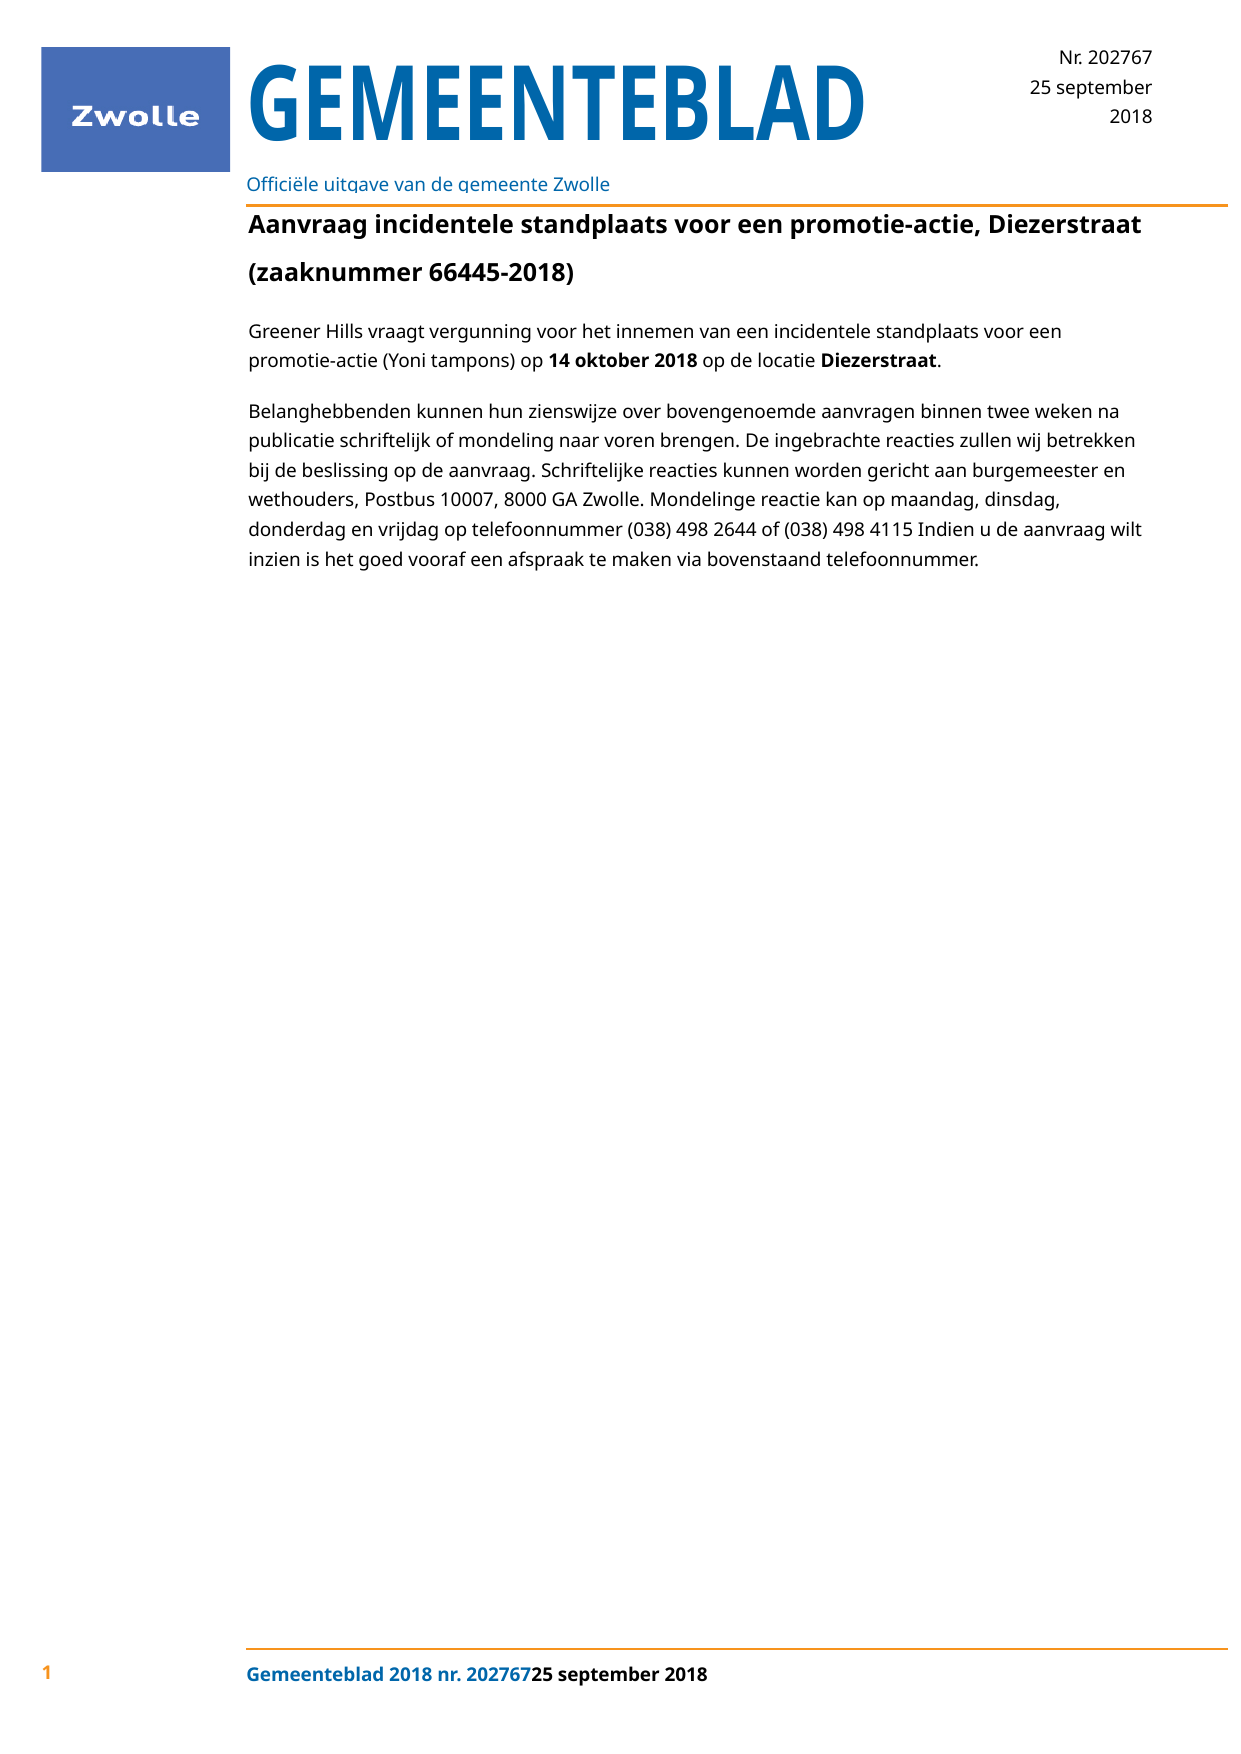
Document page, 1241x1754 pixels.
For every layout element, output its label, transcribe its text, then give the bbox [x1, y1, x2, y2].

text Belanghebbenden kunnen hun zienswijze over bovengenoemde aanvragen binnen twee weken na publicatie schriftelijk of mondeling naar voren brengen. De ingebrachte reacties zullen wij betrekken bij de beslissing op de aanvraag. Schriftelijke reacties kunnen worden gericht aan burgemeester en wethouders, Postbus 10007, 8000 GA Zwolle. Mondelinge reactie kan op maandag, dinsdag, donderdag en vrijdag op telefoonnummer (038) 498 2644 of (038) 498 4115 Indien u de aanvraag wilt inzien is het goed vooraf een afspraak te maken via bovenstaand telefoonnummer. [248, 398, 1152, 572]
picture [41, 47, 231, 172]
text Aanvraag incidentele standplaats voor een promotie-actie, Diezerstraat (zaaknummer 66445-2018) [248, 207, 1152, 288]
text Greener Hills vraagt vergunning voor het innemen van een incidentele standplaats voor een promotie-actie (Yoni tampons) op 14 oktober 2018 op de locatie Diezerstraat. [248, 318, 1152, 373]
